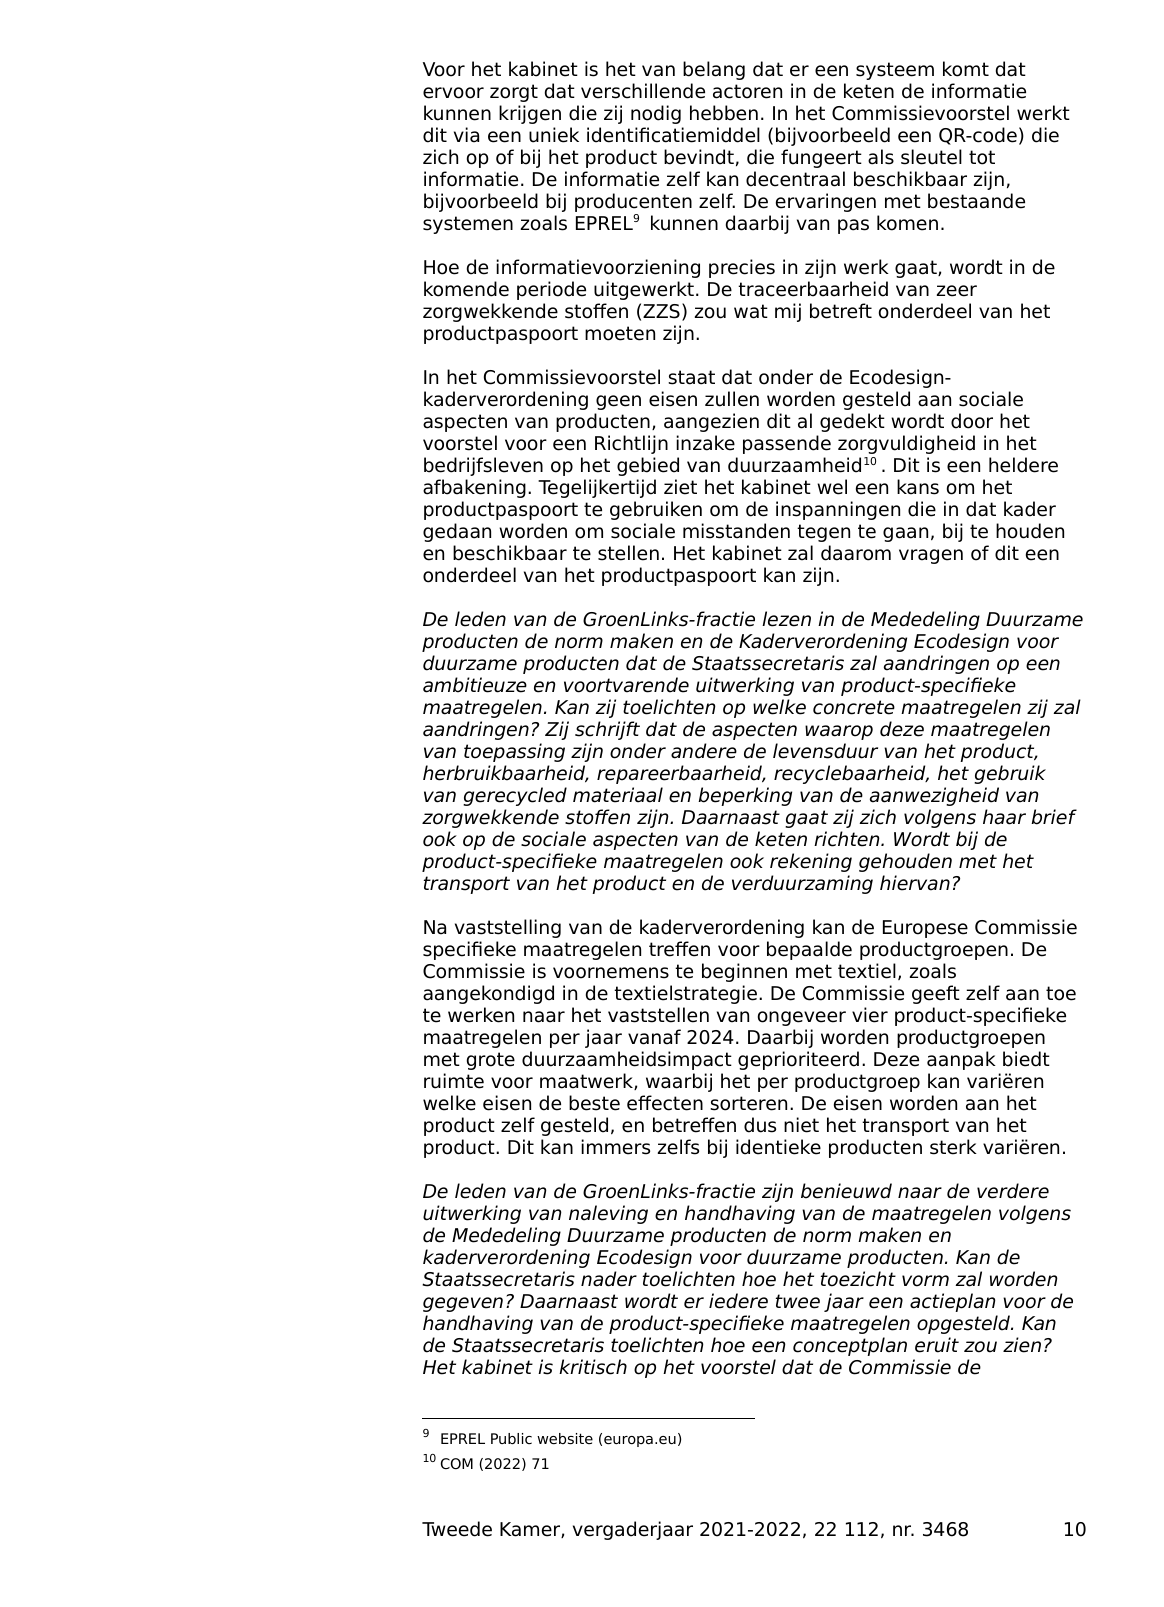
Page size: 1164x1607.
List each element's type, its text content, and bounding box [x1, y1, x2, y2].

text Voor het kabinet is het van belang dat er een systeem komt dat ervoor zorgt dat verschillende actoren in de keten de informatie kunnen krijgen die zij nodig hebben. In het Commissievoorstel werkt dit via een uniek identificatiemiddel (bijvoorbeeld een QR-code) die zich op of bij het product bevindt, die fungeert als sleutel tot informatie. De informatie zelf kan decentraal beschikbaar zijn, bijvoorbeeld bij producenten zelf. De ervaringen met bestaande systemen zoals EPREL kunnen daarbij van pas komen. [422, 59, 1087, 235]
text De leden van de GroenLinks-fractie lezen in de Mededeling Duurzame producten de norm maken en de Kaderverordening Ecodesign voor duurzame producten dat de Staatssecretaris zal aandringen op een ambitieuze en voortvarende uitwerking van product-specifieke maatregelen. Kan zij toelichten op welke concrete maatregelen zij zal aandringen? Zij schrijft dat de aspecten waarop deze maatregelen van toepassing zijn onder andere de levensduur van het product, herbruikbaarheid, repareerbaarheid, recyclebaarheid, het gebruik van gerecycled materiaal en beperking van de aanwezigheid van zorgwekkende stoffen zijn. Daarnaast gaat zij zich volgens haar brief ook op de sociale aspecten van de keten richten. Wordt bij de product-specifieke maatregelen ook rekening gehouden met het transport van het product en de verduurzaming hiervan? [422, 609, 1087, 895]
text Na vaststelling van de kaderverordening kan de Europese Commissie specifieke maatregelen treffen voor bepaalde productgroepen. De Commissie is voornemens te beginnen met textiel, zoals aangekondigd in de textielstrategie. De Commissie geeft zelf aan toe te werken naar het vaststellen van ongeveer vier product-specifieke maatregelen per jaar vanaf 2024. Daarbij worden productgroepen met grote duurzaamheidsimpact geprioriteerd. Deze aanpak biedt ruimte voor maatwerk, waarbij het per productgroep kan variëren welke eisen de beste effecten sorteren. De eisen worden aan het product zelf gesteld, en betreffen dus niet het transport van het product. Dit kan immers zelfs bij identieke producten sterk variëren. [422, 917, 1087, 1159]
text Hoe de informatievoorziening precies in zijn werk gaat, wordt in de komende periode uitgewerkt. De traceerbaarheid van zeer zorgwekkende stoffen (ZZS) zou wat mij betreft onderdeel van het productpaspoort moeten zijn. [422, 257, 1087, 345]
text EPREL Public website (europa.eu) [422, 1427, 1087, 1449]
text De leden van de GroenLinks-fractie zijn benieuwd naar de verdere uitwerking van naleving en handhaving van de maatregelen volgens de Mededeling Duurzame producten de norm maken en kaderverordening Ecodesign voor duurzame producten. Kan de Staatssecretaris nader toelichten hoe het toezicht vorm zal worden gegeven? Daarnaast wordt er iedere twee jaar een actieplan voor de handhaving van de product-specifieke maatregelen opgesteld. Kan de Staatssecretaris toelichten hoe een conceptplan eruit zou zien? Het kabinet is kritisch op het voorstel dat de Commissie de [422, 1181, 1087, 1379]
text COM (2022) 71 [422, 1452, 1087, 1474]
text In het Commissievoorstel staat dat onder de Ecodesign-kaderverordening geen eisen zullen worden gesteld aan sociale aspecten van producten, aangezien dit al gedekt wordt door het voorstel voor een Richtlijn inzake passende zorgvuldigheid in het bedrijfsleven op het gebied van duurzaamheid. Dit is een heldere afbakening. Tegelijkertijd ziet het kabinet wel een kans om het productpaspoort te gebruiken om de inspanningen die in dat kader gedaan worden om sociale misstanden tegen te gaan, bij te houden en beschikbaar te stellen. Het kabinet zal daarom vragen of dit een onderdeel van het productpaspoort kan zijn. [422, 367, 1087, 587]
